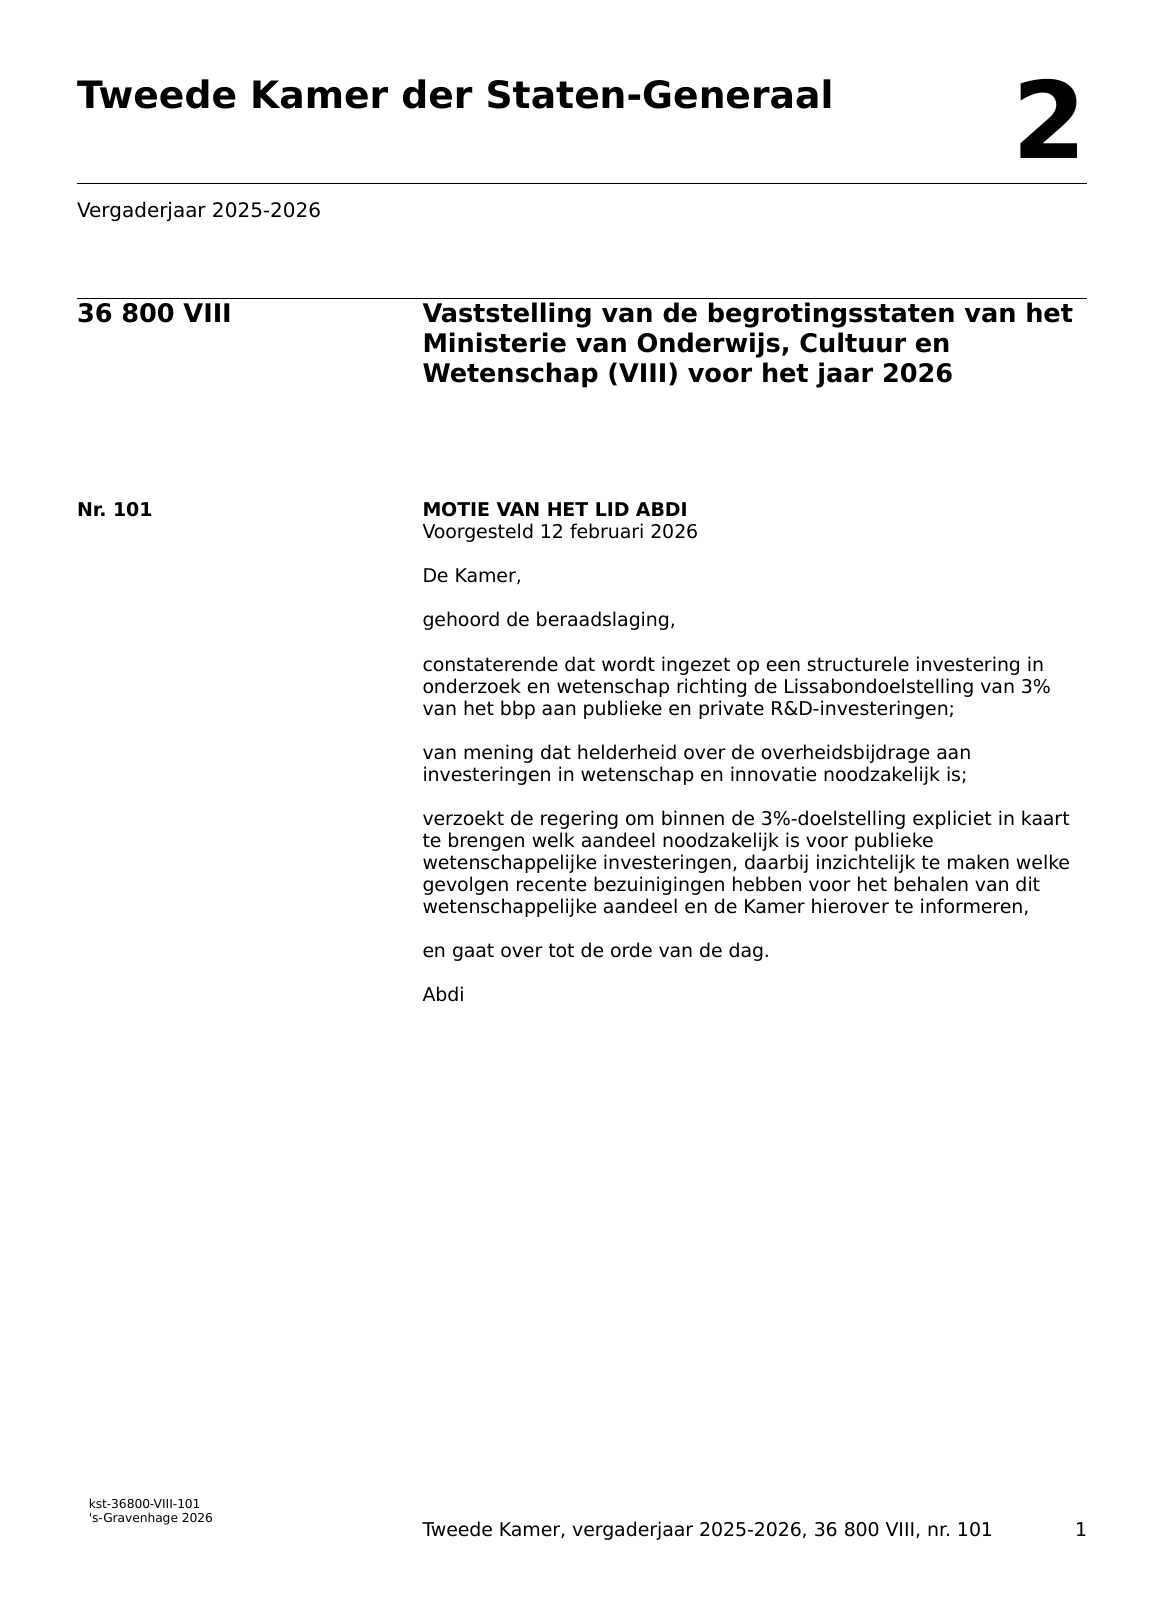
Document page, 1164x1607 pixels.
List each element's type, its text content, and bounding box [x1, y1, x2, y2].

subtitle Nr. 101 MOTIE VAN HET LID ABDI [77, 499, 1087, 521]
text 's-Gravenhage 2026 [88, 1511, 323, 1525]
table_header 2 [886, 59, 1087, 183]
table_cell Vergaderjaar 2025-2026 [77, 184, 1087, 298]
text van mening dat helderheid over de overheidsbijdrage aan investeringen in wetenschap en innovatie noodzakelijk is; [422, 742, 1087, 786]
table_header Tweede Kamer der Staten-Generaal [77, 59, 886, 183]
text Abdi [422, 984, 1087, 1006]
text en gaat over tot de orde van de dag. [422, 940, 1087, 962]
text gehoord de beraadslaging, [422, 609, 1087, 631]
text constaterende dat wordt ingezet op een structurele investering in onderzoek en wetenschap richting de Lissabondoelstelling van 3% van het bbp aan publieke en private R&D-investeringen; [422, 653, 1087, 719]
text De Kamer, [422, 565, 1087, 587]
subtitle 36 800 VIII Vaststelling van de begrotingsstaten van het Ministerie van Onderwijs, Cultuur en Wetenschap (VIII) voor het jaar 2026 [77, 299, 1087, 388]
text verzoekt de regering om binnen de 3%-doelstelling expliciet in kaart te brengen welk aandeel noodzakelijk is voor publieke wetenschappelijke investeringen, daarbij inzichtelijk te maken welke gevolgen recente bezuinigingen hebben voor het behalen van dit wetenschappelijke aandeel en de Kamer hierover te informeren, [422, 808, 1087, 918]
text Voorgesteld 12 februari 2026 [422, 521, 1087, 543]
text kst-36800-VIII-101 [88, 1497, 323, 1511]
